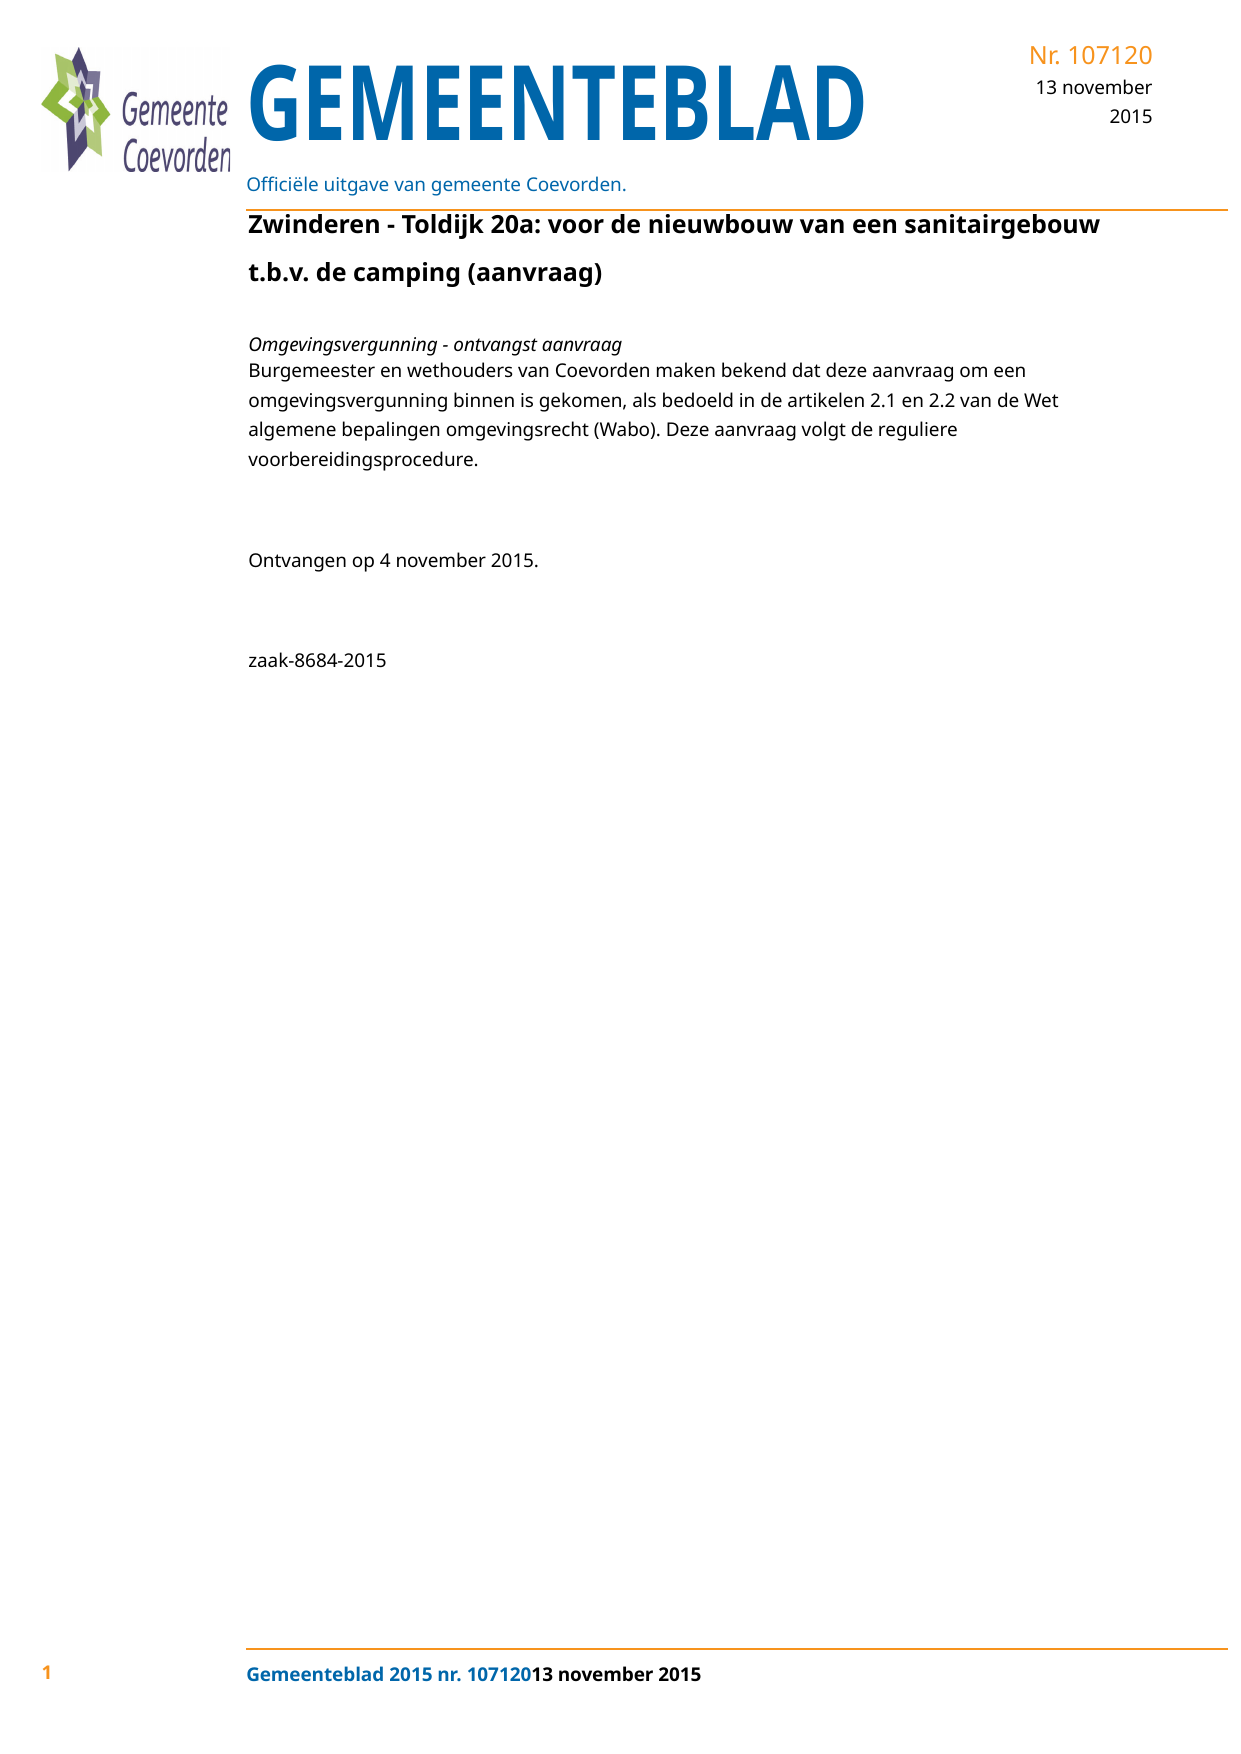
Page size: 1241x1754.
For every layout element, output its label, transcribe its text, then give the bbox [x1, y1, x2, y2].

text zaak-8684-2015 [248, 648, 1152, 673]
text Burgemeester en wethouders van Coevorden maken bekend dat deze aanvraag om een omgevingsvergunning binnen is gekomen, als bedoeld in de artikelen 2.1 en 2.2 van de Wet algemene bepalingen omgevingsrecht (Wabo). Deze aanvraag volgt de reguliere voorbereidingsprocedure. [248, 357, 1152, 472]
text Zwinderen - Toldijk 20a: voor de nieuwbouw van een sanitairgebouw t.b.v. de camping (aanvraag) [248, 211, 1152, 288]
picture [41, 47, 231, 172]
text Omgevingsvergunning - ontvangst aanvraag [248, 331, 1152, 357]
text Ontvangen op 4 november 2015. [248, 547, 1152, 572]
